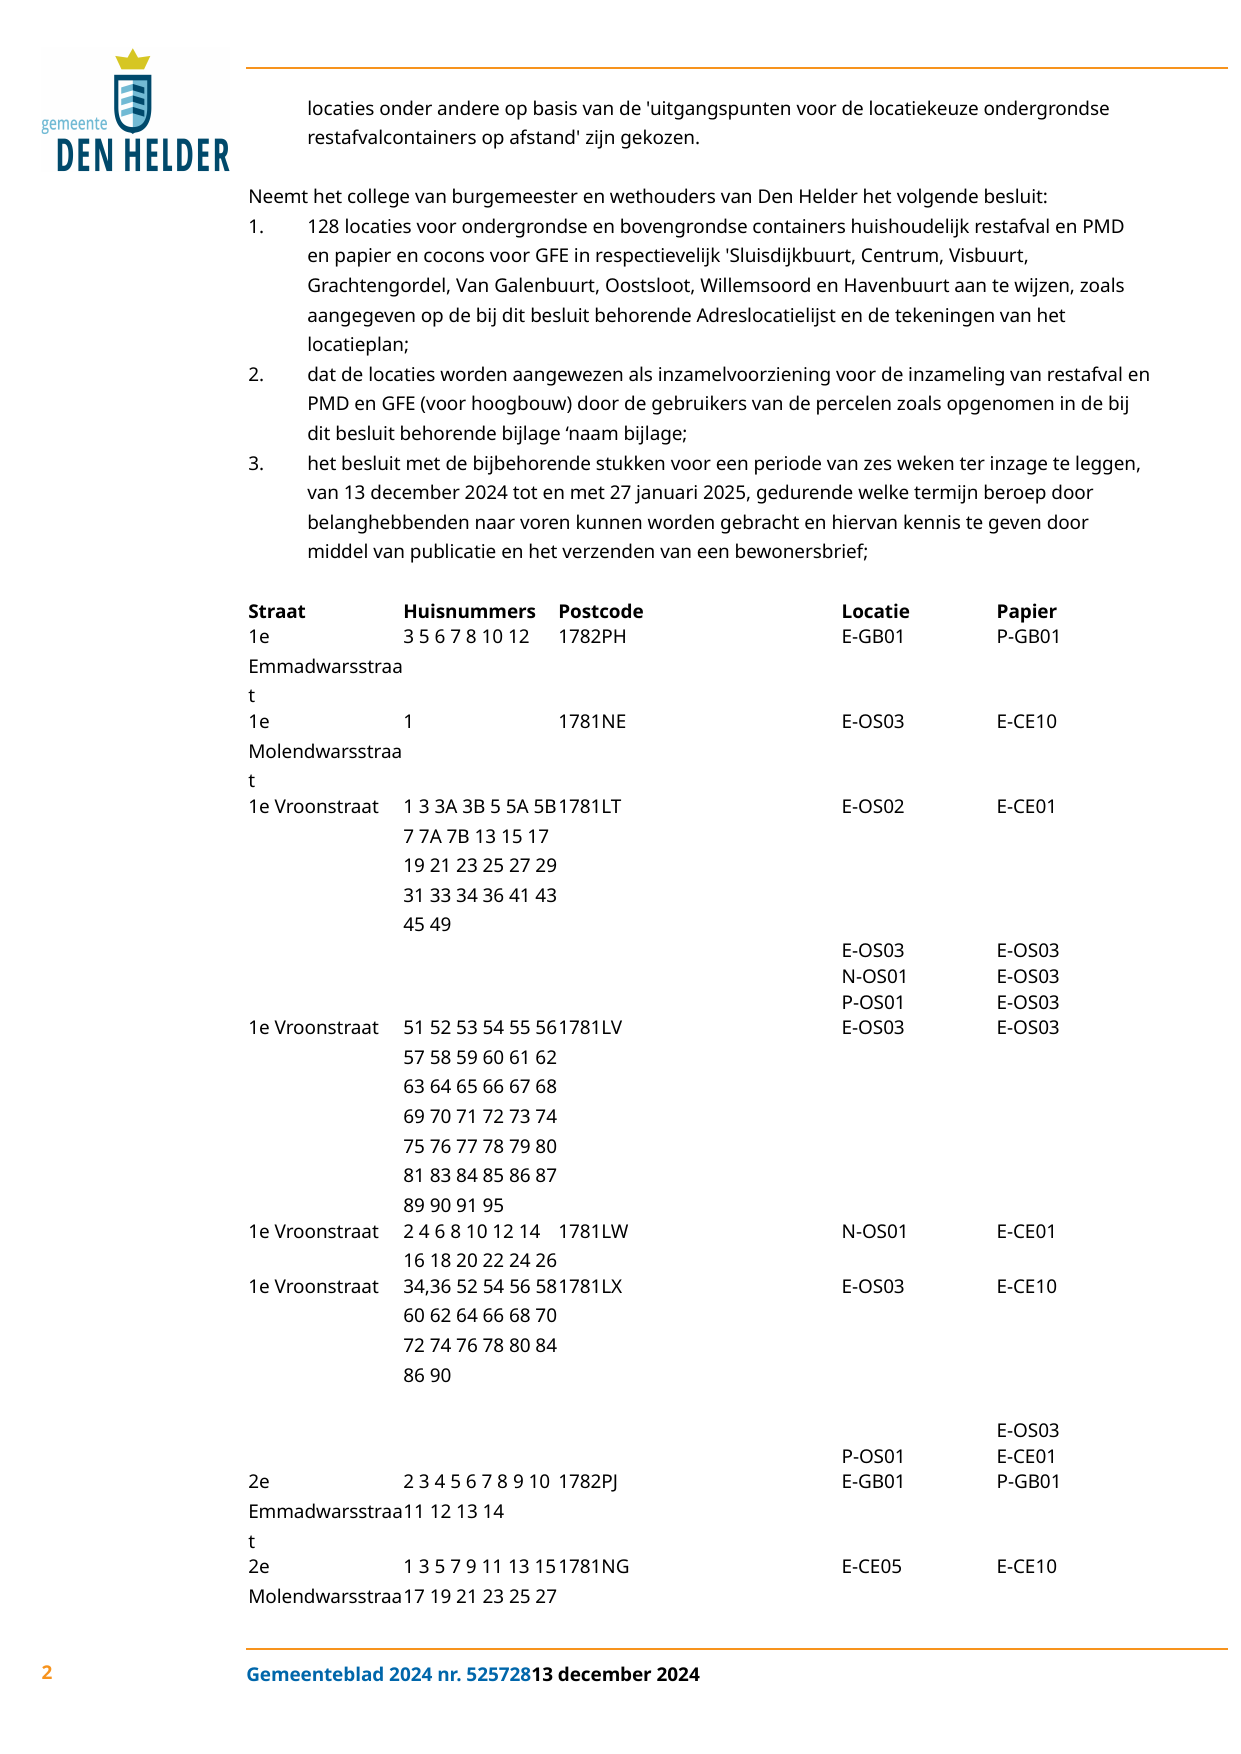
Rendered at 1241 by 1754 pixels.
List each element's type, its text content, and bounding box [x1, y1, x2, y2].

table_cell [403, 1417, 558, 1443]
text Neemt het college van burgemeester en wethouders van Den Helder het volgende besluit: [248, 183, 1152, 209]
table_cell P-GB01 [996, 1469, 1152, 1553]
list locaties onder andere op basis van de 'uitgangspunten voor de locatiekeuze ondergrondse restafvalcontainers op afstand' zijn gekozen. [248, 95, 1152, 150]
list het besluit met de bijbehorende stukken voor een periode van zes weken ter inzage te leggen, van 13 december 2024 tot en met 27 januari 2025, gedurende welke termijn beroep door belanghebbenden naar voren kunnen worden gebracht en hiervan kennis te geven door middel van publicatie en het verzenden van een bewonersbrief; [248, 450, 1152, 564]
table_header Locatie [841, 598, 996, 623]
table_cell E-OS03 [996, 1015, 1152, 1218]
list 128 locaties voor ondergrondse en bovengrondse containers huishoudelijk restafval en PMD en papier en cocons voor GFE in respectievelijk 'Sluisdijkbuurt, Centrum, Visbuurt, Grachtengordel, Van Galenbuurt, Oostsloot, Willemsoord en Havenbuurt aan te wijzen, zoals aangegeven op de bij dit besluit behorende Adreslocatielijst en de tekeningen van het locatieplan; [248, 213, 1152, 357]
table_cell 1781LV [558, 1015, 841, 1218]
table_cell 1782PJ [558, 1469, 841, 1553]
picture [130, 157, 135, 172]
table_cell 2e Emmadwarsstraat [248, 1469, 403, 1553]
table_cell [248, 1443, 403, 1469]
table_cell [403, 1443, 558, 1469]
table_cell [841, 1417, 996, 1443]
table_cell 1e Vroonstraat [248, 1273, 403, 1417]
table_cell 3 5 6 7 8 10 12 [403, 624, 558, 708]
table_cell [248, 989, 403, 1014]
table_cell 1e Molendwarsstraat [248, 709, 403, 793]
table_cell E-CE01 [996, 1443, 1152, 1469]
table_cell P-GB01 [996, 624, 1152, 708]
table_cell E-CE05 [841, 1554, 996, 1609]
picture [41, 47, 231, 172]
table_header Papier [996, 598, 1152, 623]
table_cell 1781LW [558, 1218, 841, 1273]
table_cell P-OS01 [841, 1443, 996, 1469]
table_cell [558, 963, 841, 989]
table_cell [403, 963, 558, 989]
table_cell E-OS03 [841, 1015, 996, 1218]
picture [220, 160, 224, 172]
table_cell 34,36 52 54 56 58 60 62 64 66 68 70 72 74 76 78 80 84 86 90 [403, 1273, 558, 1417]
table_cell E-GB01 [841, 1469, 996, 1553]
picture [100, 154, 106, 172]
table_cell 1e Vroonstraat [248, 1015, 403, 1218]
table_cell E-GB01 [841, 624, 996, 708]
table_cell [403, 989, 558, 1014]
table_cell E-OS03 [841, 938, 996, 963]
table_cell E-OS03 [996, 963, 1152, 989]
table_cell 1781NG [558, 1554, 841, 1609]
table_cell E-OS03 [996, 938, 1152, 963]
table_cell P-OS01 [841, 989, 996, 1014]
table_cell [558, 938, 841, 963]
table_cell E-CE10 [996, 1273, 1152, 1417]
table_cell [248, 938, 403, 963]
table_cell 2 3 4 5 6 7 8 9 10 11 12 13 14 [403, 1469, 558, 1553]
table_cell N-OS01 [841, 963, 996, 989]
table_cell 1 [403, 709, 558, 793]
picture [63, 144, 68, 165]
table_cell 1781LT [558, 793, 841, 937]
table_cell N-OS01 [841, 1218, 996, 1273]
table_cell E-OS03 [996, 1417, 1152, 1443]
table_cell [248, 1417, 403, 1443]
table_cell E-CE10 [996, 1554, 1152, 1609]
table_cell 1e Vroonstraat [248, 793, 403, 937]
table_cell 2e Molendwarsstraa [248, 1554, 403, 1609]
table_header Postcode [558, 598, 841, 623]
table_header Huisnummers [403, 598, 558, 623]
table_cell [403, 938, 558, 963]
list dat de locaties worden aangewezen als inzamelvoorziening voor de inzameling van restafval en PMD en GFE (voor hoogbouw) door de gebruikers van de percelen zoals opgenomen in de bij dit besluit behorende bijlage ‘naam bijlage; [248, 361, 1152, 446]
table_cell E-OS03 [996, 989, 1152, 1014]
table_cell 1 3 3A 3B 5 5A 5B 7 7A 7B 13 15 17 19 21 23 25 27 29 31 33 34 36 41 43 45 49 [403, 793, 558, 937]
table_cell E-OS02 [841, 793, 996, 937]
table_header Straat [248, 598, 403, 623]
table_cell E-CE10 [996, 709, 1152, 793]
table_cell 1782PH [558, 624, 841, 708]
table_cell [558, 989, 841, 1014]
table_cell E-OS03 [841, 709, 996, 793]
table_cell 1e Vroonstraat [248, 1218, 403, 1273]
table_cell E-CE01 [996, 793, 1152, 937]
table_cell 2 4 6 8 10 12 14 16 18 20 22 24 26 [403, 1218, 558, 1273]
table_cell 1781NE [558, 709, 841, 793]
table_cell 1 3 5 7 9 11 13 15 17 19 21 23 25 27 [403, 1554, 558, 1609]
table_cell 1781LX [558, 1273, 841, 1417]
table_cell [558, 1443, 841, 1469]
table_cell E-CE01 [996, 1218, 1152, 1273]
table_cell 51 52 53 54 55 56 57 58 59 60 61 62 63 64 65 66 67 68 69 70 71 72 73 74 75 76 77 78 79 80 81 83 84 85 86 87 89 90 91 95 [403, 1015, 558, 1218]
table_cell E-OS03 [841, 1273, 996, 1417]
picture [182, 144, 187, 165]
table_cell [248, 963, 403, 989]
table_cell 1e Emmadwarsstraat [248, 624, 403, 708]
table_cell [558, 1417, 841, 1443]
